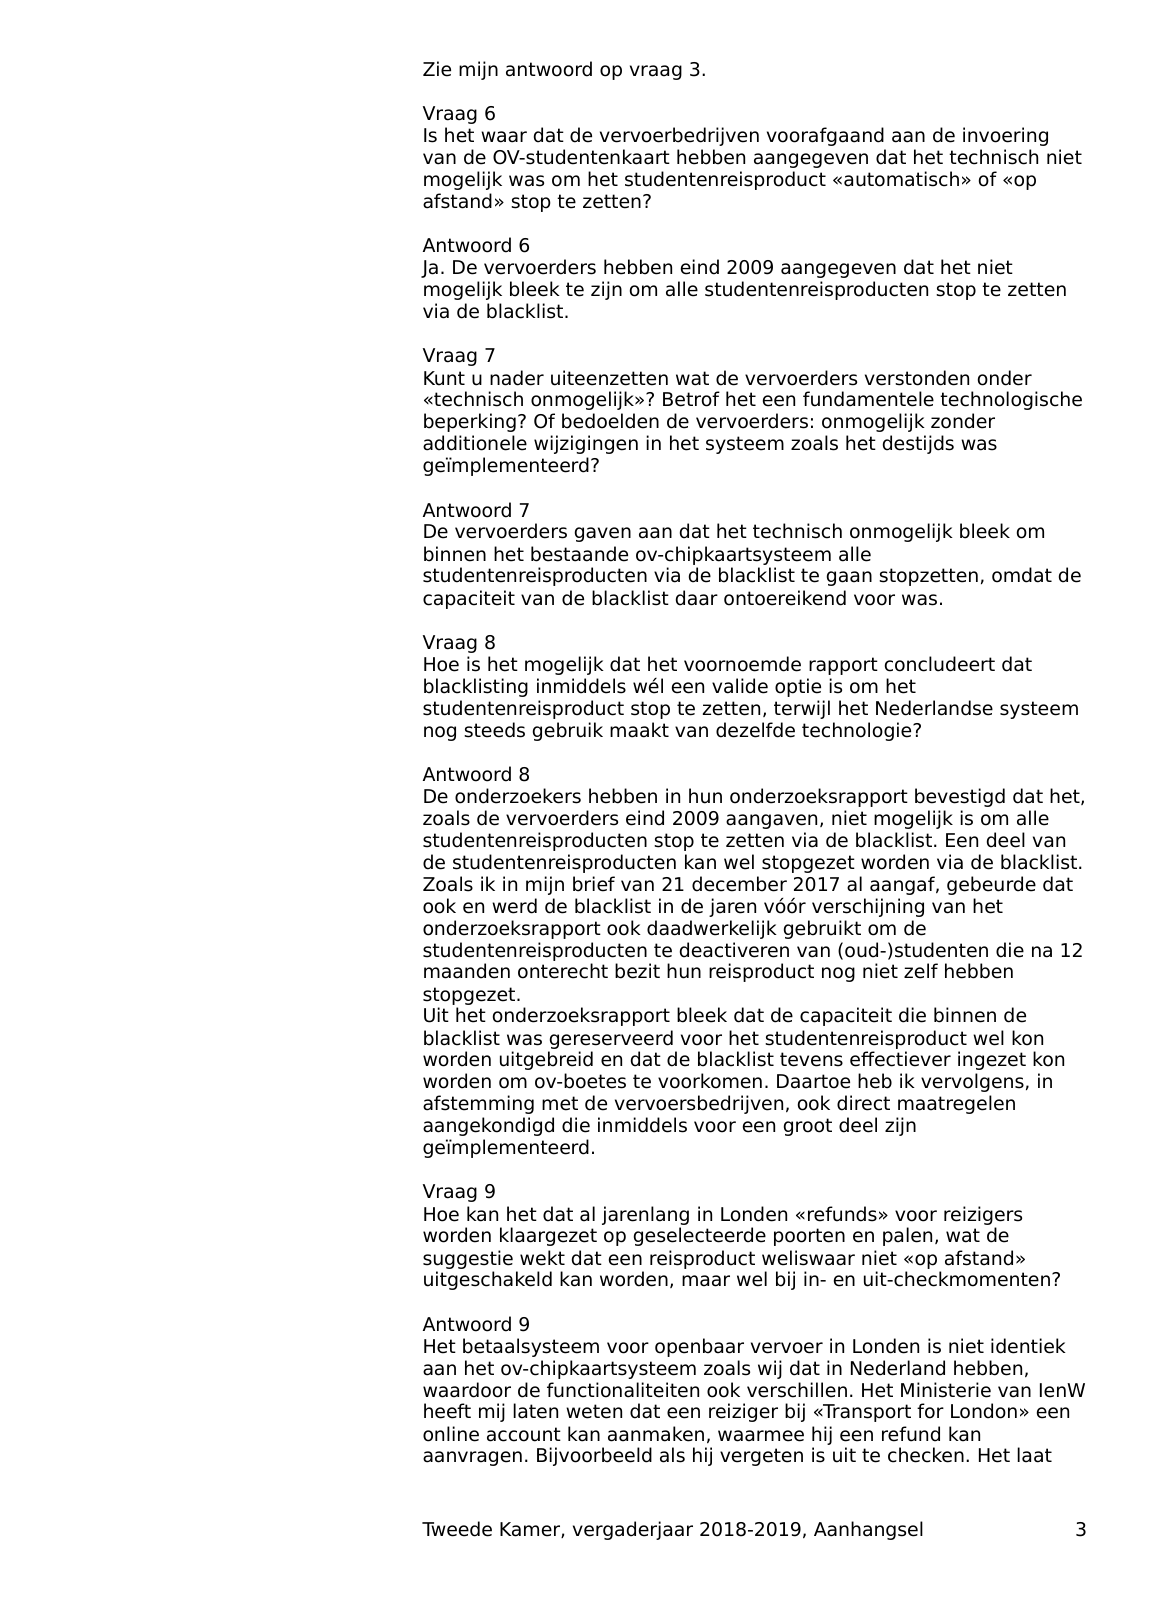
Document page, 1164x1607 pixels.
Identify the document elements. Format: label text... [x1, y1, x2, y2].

text Vraag 9 [422, 1181, 1087, 1203]
text Hoe kan het dat al jarenlang in Londen «refunds» voor reizigers worden klaargezet op geselecteerde poorten en palen, wat de suggestie wekt dat een reisproduct weliswaar niet «op afstand» uitgeschakeld kan worden, maar wel bij in- en uit-checkmomenten? [422, 1203, 1087, 1291]
text Ja. De vervoerders hebben eind 2009 aangegeven dat het niet mogelijk bleek te zijn om alle studentenreisproducten stop te zetten via de blacklist. [422, 257, 1087, 323]
text Vraag 7 [422, 345, 1087, 367]
text Vraag 6 [422, 103, 1087, 125]
text Antwoord 9 [422, 1313, 1087, 1336]
text De onderzoekers hebben in hun onderzoeksrapport bevestigd dat het, zoals de vervoerders eind 2009 aangaven, niet mogelijk is om alle studentenreisproducten stop te zetten via de blacklist. Een deel van de studentenreisproducten kan wel stopgezet worden via de blacklist. Zoals ik in mijn brief van 21 december 2017 al aangaf, gebeurde dat ook en werd de blacklist in de jaren vóór verschijning van het onderzoeksrapport ook daadwerkelijk gebruikt om de studentenreisproducten te deactiveren van (oud-)studenten die na 12 maanden onterecht bezit hun reisproduct nog niet zelf hebben stopgezet. [422, 786, 1087, 1005]
text Antwoord 7 [422, 499, 1087, 521]
text Antwoord 6 [422, 235, 1087, 257]
text Het betaalsysteem voor openbaar vervoer in Londen is niet identiek aan het ov-chipkaartsysteem zoals wij dat in Nederland hebben, waardoor de functionaliteiten ook verschillen. Het Ministerie van IenW heeft mij laten weten dat een reiziger bij «Transport for London» een online account kan aanmaken, waarmee hij een refund kan aanvragen. Bijvoorbeeld als hij vergeten is uit te checken. Het laat [422, 1336, 1087, 1467]
text Antwoord 8 [422, 764, 1087, 786]
text Is het waar dat de vervoerbedrijven voorafgaand aan de invoering van de OV-studentenkaart hebben aangegeven dat het technisch niet mogelijk was om het studentenreisproduct «automatisch» of «op afstand» stop te zetten? [422, 125, 1087, 213]
text De vervoerders gaven aan dat het technisch onmogelijk bleek om binnen het bestaande ov-chipkaartsysteem alle studentenreisproducten via de blacklist te gaan stopzetten, omdat de capaciteit van de blacklist daar ontoereikend voor was. [422, 521, 1087, 609]
text Hoe is het mogelijk dat het voornoemde rapport concludeert dat blacklisting inmiddels wél een valide optie is om het studentenreisproduct stop te zetten, terwijl het Nederlandse systeem nog steeds gebruik maakt van dezelfde technologie? [422, 653, 1087, 741]
text Kunt u nader uiteenzetten wat de vervoerders verstonden onder «technisch onmogelijk»? Betrof het een fundamentele technologische beperking? Of bedoelden de vervoerders: onmogelijk zonder additionele wijzigingen in het systeem zoals het destijds was geïmplementeerd? [422, 367, 1087, 477]
text Vraag 8 [422, 632, 1087, 653]
text Uit het onderzoeksrapport bleek dat de capaciteit die binnen de blacklist was gereserveerd voor het studentenreisproduct wel kon worden uitgebreid en dat de blacklist tevens effectiever ingezet kon worden om ov-boetes te voorkomen. Daartoe heb ik vervolgens, in afstemming met de vervoersbedrijven, ook direct maatregelen aangekondigd die inmiddels voor een groot deel zijn geïmplementeerd. [422, 1005, 1087, 1159]
text Zie mijn antwoord op vraag 3. [422, 59, 1087, 81]
